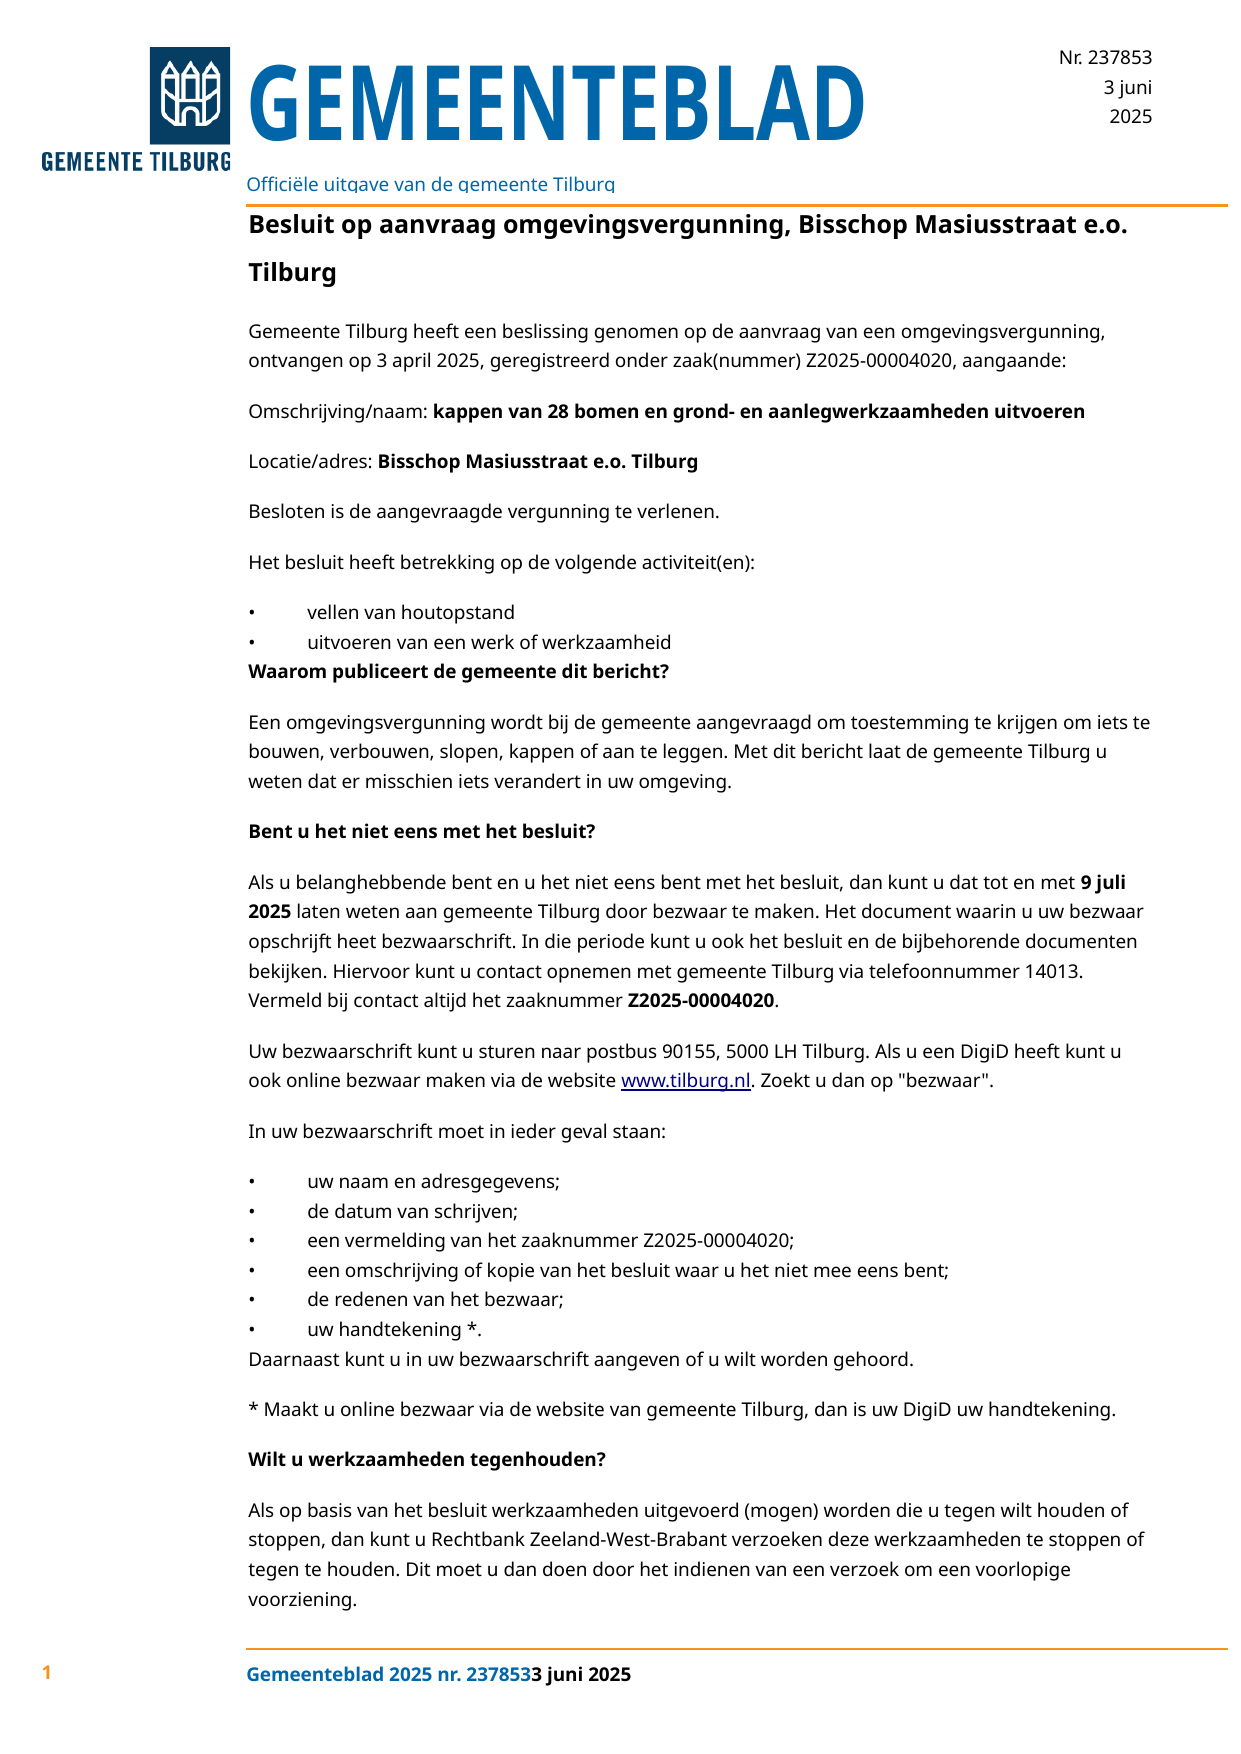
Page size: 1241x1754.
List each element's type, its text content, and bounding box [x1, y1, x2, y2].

list de datum van schrijven; [248, 1198, 1152, 1224]
text Als op basis van het besluit werkzaamheden uitgevoerd (mogen) worden die u tegen wilt houden of stoppen, dan kunt u Rechtbank Zeeland-West-Brabant verzoeken deze werkzaamheden te stoppen of tegen te houden. Dit moet u dan doen door het indienen van een verzoek om een voorlopige voorziening. [248, 1497, 1152, 1612]
text Bent u het niet eens met het besluit? [248, 819, 1152, 844]
list uw naam en adresgegevens; [248, 1168, 1152, 1194]
list uw handtekening *. [248, 1316, 1152, 1342]
text Als u belanghebbende bent en u het niet eens bent met het besluit, dan kunt u dat tot en met 9 juli 2025 laten weten aan gemeente Tilburg door bezwaar te maken. Het document waarin u uw bezwaar opschrijft heet bezwaarschrift. In die periode kunt u ook het besluit en de bijbehorende documenten bekijken. Hiervoor kunt u contact opnemen met gemeente Tilburg via telefoonnummer 14013. Vermeld bij contact altijd het zaaknummer Z2025-00004020. [248, 869, 1152, 1013]
text Besloten is de aangevraagde vergunning te verlenen. [248, 499, 1152, 524]
list een omschrijving of kopie van het besluit waar u het niet mee eens bent; [248, 1257, 1152, 1283]
list een vermelding van het zaaknummer Z2025-00004020; [248, 1227, 1152, 1253]
text Waarom publiceert de gemeente dit bericht? [248, 659, 1152, 684]
text Omschrijving/naam: kappen van 28 bomen en grond- en aanlegwerkzaamheden uitvoeren [248, 398, 1152, 424]
text Uw bezwaarschrift kunt u sturen naar postbus 90155, 5000 LH Tilburg. Als u een DigiD heeft kunt u ook online bezwaar maken via de website www.tilburg.nl. Zoekt u dan op "bezwaar". [248, 1038, 1152, 1093]
text Locatie/adres: Bisschop Masiusstraat e.o. Tilburg [248, 448, 1152, 474]
list uitvoeren van een werk of werkzaamheid [248, 629, 1152, 655]
text Besluit op aanvraag omgevingsvergunning, Bisschop Masiusstraat e.o. Tilburg [248, 207, 1152, 288]
list de redenen van het bezwaar; [248, 1287, 1152, 1312]
text Het besluit heeft betrekking op de volgende activiteit(en): [248, 549, 1152, 575]
picture [41, 47, 231, 172]
text In uw bezwaarschrift moet in ieder geval staan: [248, 1118, 1152, 1144]
text Een omgevingsvergunning wordt bij de gemeente aangevraagd om toestemming te krijgen om iets te bouwen, verbouwen, slopen, kappen of aan te leggen. Met dit bericht laat de gemeente Tilburg u weten dat er misschien iets verandert in uw omgeving. [248, 709, 1152, 794]
text Gemeente Tilburg heeft een beslissing genomen op de aanvraag van een omgevingsvergunning, ontvangen op 3 april 2025, geregistreerd onder zaak(nummer) Z2025-00004020, aangaande: [248, 318, 1152, 373]
text Daarnaast kunt u in uw bezwaarschrift aangeven of u wilt worden gehoord. [248, 1346, 1152, 1372]
text * Maakt u online bezwaar via de website van gemeente Tilburg, dan is uw DigiD uw handtekening. [248, 1396, 1152, 1422]
list vellen van houtopstand [248, 599, 1152, 625]
text Wilt u werkzaamheden tegenhouden? [248, 1447, 1152, 1472]
